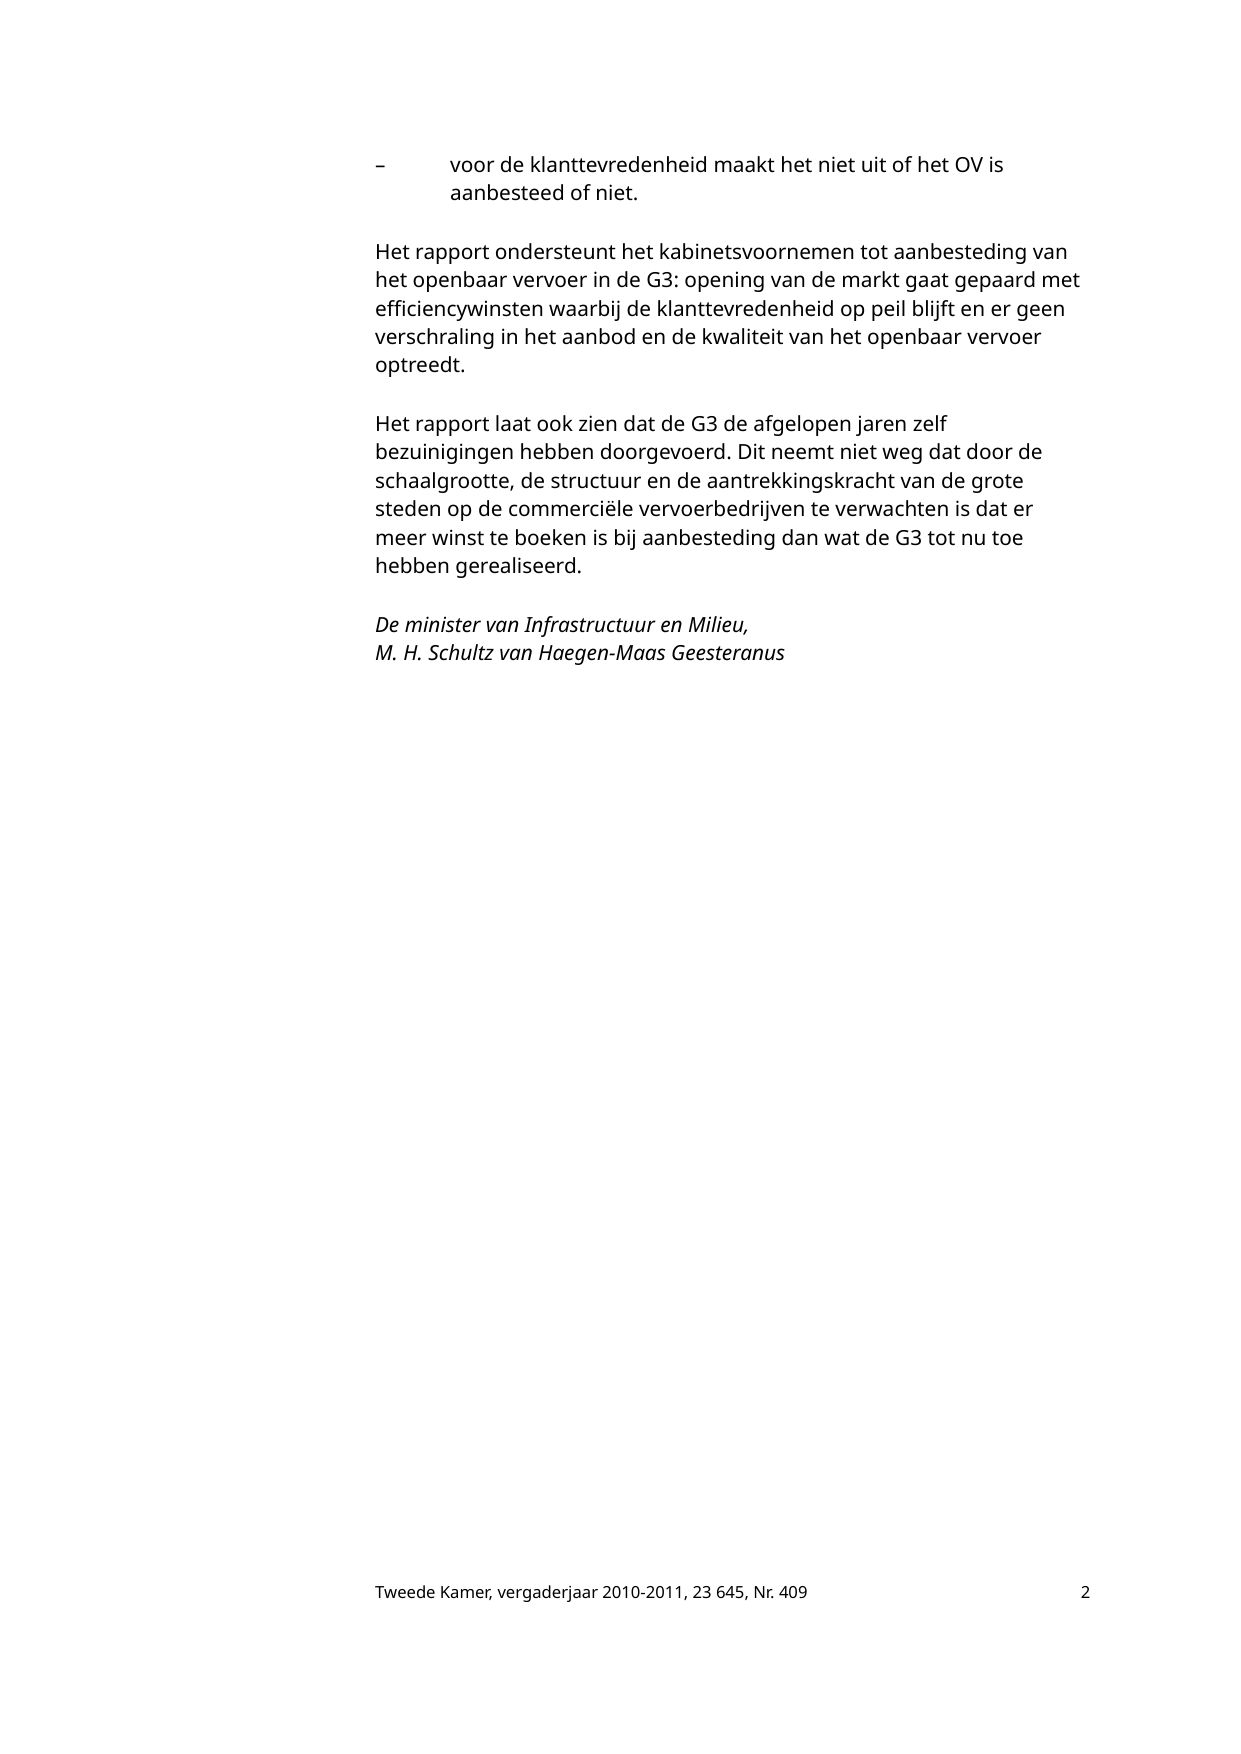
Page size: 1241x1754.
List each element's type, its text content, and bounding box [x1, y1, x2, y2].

text De minister van Infrastructuur en Milieu, [375, 610, 1090, 638]
list voor de klanttevredenheid maakt het niet uit of het OV is aanbesteed of niet. [375, 150, 1090, 207]
text Het rapport laat ook zien dat de G3 de afgelopen jaren zelf bezuinigingen hebben doorgevoerd. Dit neemt niet weg dat door de schaalgrootte, de structuur en de aantrekkingskracht van de grote steden op de commerciële vervoerbedrijven te verwachten is dat er meer winst te boeken is bij aanbesteding dan wat de G3 tot nu toe hebben gerealiseerd. [375, 409, 1090, 580]
text Het rapport ondersteunt het kabinetsvoornemen tot aanbesteding van het openbaar vervoer in de G3: opening van de markt gaat gepaard met efficiencywinsten waarbij de klanttevredenheid op peil blijft en er geen verschraling in het aanbod en de kwaliteit van het openbaar vervoer optreedt. [375, 237, 1090, 379]
text M. H. Schultz van Haegen-Maas Geesteranus [375, 638, 1090, 667]
